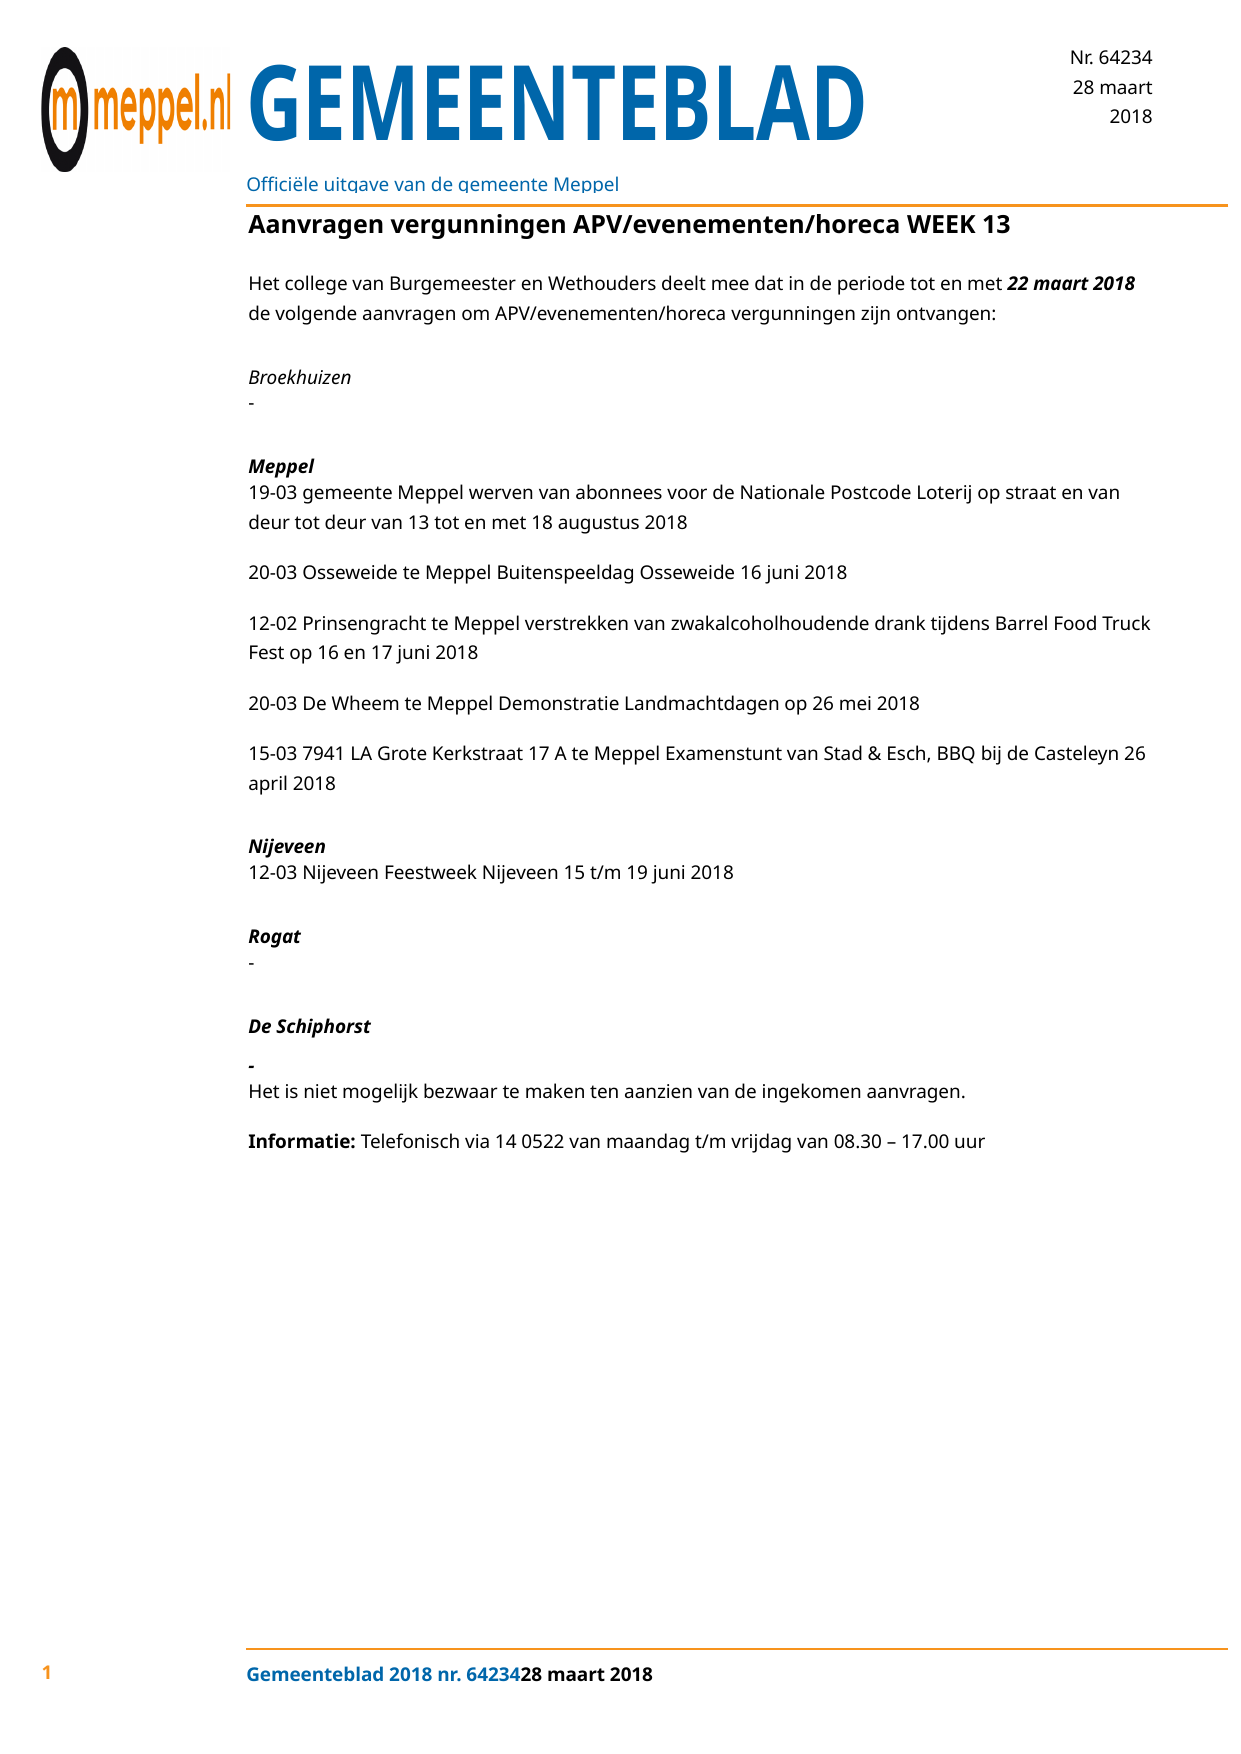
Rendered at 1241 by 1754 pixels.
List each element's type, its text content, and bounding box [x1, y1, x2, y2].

text - [248, 389, 1152, 415]
text Aanvragen vergunningen APV/evenementen/horeca WEEK 13 [248, 207, 1152, 241]
text Het is niet mogelijk bezwaar te maken ten aanzien van de ingekomen aanvragen. [248, 1078, 1152, 1104]
text - [248, 949, 1152, 975]
text Meppel [248, 453, 1152, 479]
text Het college van Burgemeester en Wethouders deelt mee dat in de periode tot en met 22 maart 2018 de volgende aanvragen om APV/evenementen/horeca vergunningen zijn ontvangen: [248, 270, 1152, 326]
text Informatie: Telefonisch via 14 0522 van maandag t/m vrijdag van 08.30 – 17.00 uur [248, 1128, 1152, 1154]
text 20-03 Osseweide te Meppel Buitenspeeldag Osseweide 16 juni 2018 [248, 559, 1152, 585]
text De Schiphorst [248, 1013, 1152, 1039]
text 15-03 7941 LA Grote Kerkstraat 17 A te Meppel Examenstunt van Stad & Esch, BBQ bij de Casteleyn 26 april 2018 [248, 740, 1152, 795]
text Nijeveen [248, 834, 1152, 859]
text 12-03 Nijeveen Feestweek Nijeveen 15 t/m 19 juni 2018 [248, 859, 1152, 885]
text - [248, 1052, 1152, 1078]
text Rogat [248, 923, 1152, 949]
text Broekhuizen [248, 364, 1152, 389]
text 19-03 gemeente Meppel werven van abonnees voor de Nationale Postcode Loterij op straat en van deur tot deur van 13 tot en met 18 augustus 2018 [248, 479, 1152, 534]
text 20-03 De Wheem te Meppel Demonstratie Landmachtdagen op 26 mei 2018 [248, 690, 1152, 715]
text 12-02 Prinsengracht te Meppel verstrekken van zwakalcoholhoudende drank tijdens Barrel Food Truck Fest op 16 en 17 juni 2018 [248, 610, 1152, 665]
picture [41, 47, 231, 172]
